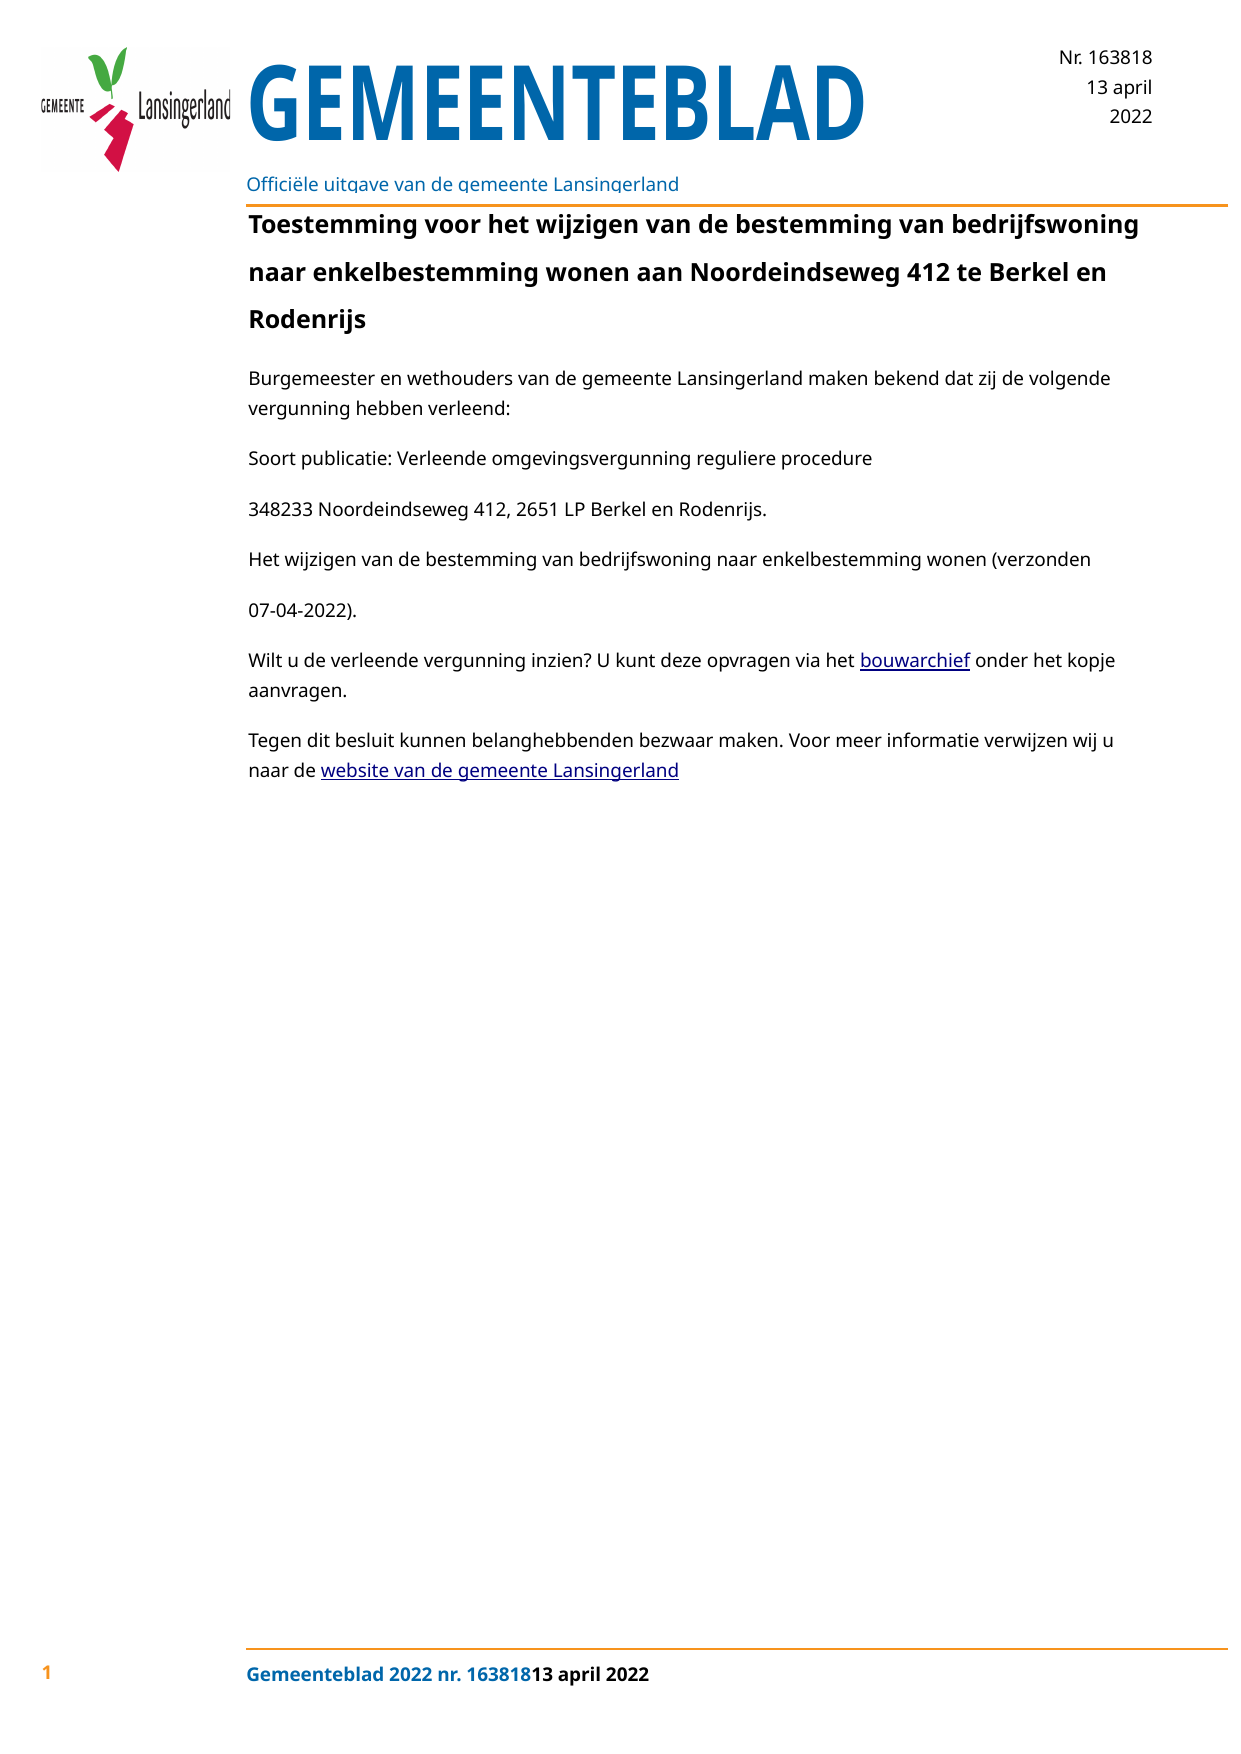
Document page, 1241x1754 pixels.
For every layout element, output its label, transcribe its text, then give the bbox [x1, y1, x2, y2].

picture [41, 47, 231, 172]
text 348233 Noordeindseweg 412, 2651 LP Berkel en Rodenrijs. [248, 496, 1152, 522]
text Burgemeester en wethouders van de gemeente Lansingerland maken bekend dat zij de volgende vergunning hebben verleend: [248, 366, 1152, 421]
text Tegen dit besluit kunnen belanghebbenden bezwaar maken. Voor meer informatie verwijzen wij u naar de website van de gemeente Lansingerland [248, 727, 1152, 782]
text Wilt u de verleende vergunning inzien? U kunt deze opvragen via het bouwarchief onder het kopje aanvragen. [248, 647, 1152, 702]
text Toestemming voor het wijzigen van de bestemming van bedrijfswoning naar enkelbestemming wonen aan Noordeindseweg 412 te Berkel en Rodenrijs [248, 207, 1152, 336]
text Het wijzigen van de bestemming van bedrijfswoning naar enkelbestemming wonen (verzonden [248, 546, 1152, 572]
text Soort publicatie: Verleende omgevingsvergunning reguliere procedure [248, 446, 1152, 471]
text 07-04-2022). [248, 597, 1152, 622]
